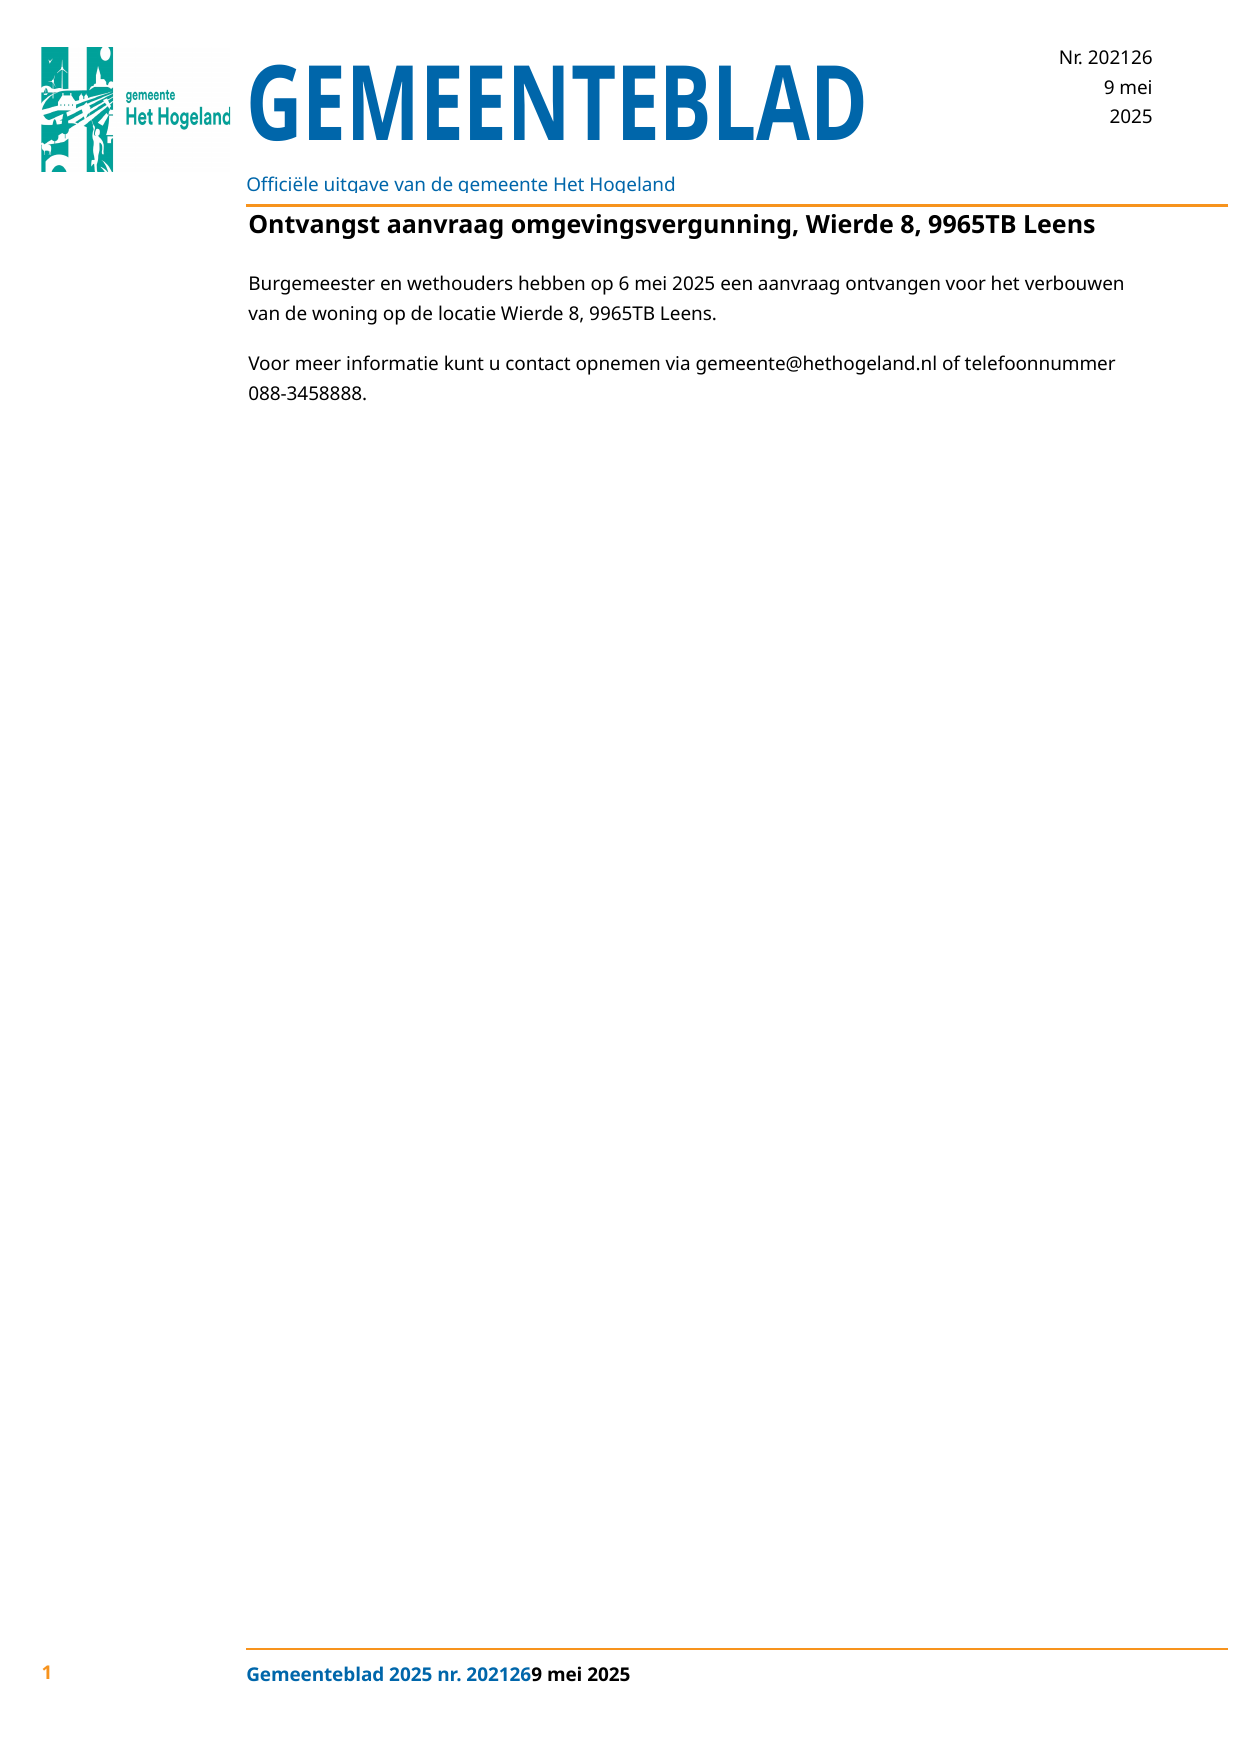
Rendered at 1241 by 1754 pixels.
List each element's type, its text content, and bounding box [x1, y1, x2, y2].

picture [41, 47, 231, 172]
text Burgemeester en wethouders hebben op 6 mei 2025 een aanvraag ontvangen voor het verbouwen van de woning op de locatie Wierde 8, 9965TB Leens. [248, 270, 1152, 326]
text Ontvangst aanvraag omgevingsvergunning, Wierde 8, 9965TB Leens [248, 207, 1152, 241]
text Voor meer informatie kunt u contact opnemen via gemeente@hethogeland.nl of telefoonnummer 088-3458888. [248, 350, 1152, 406]
